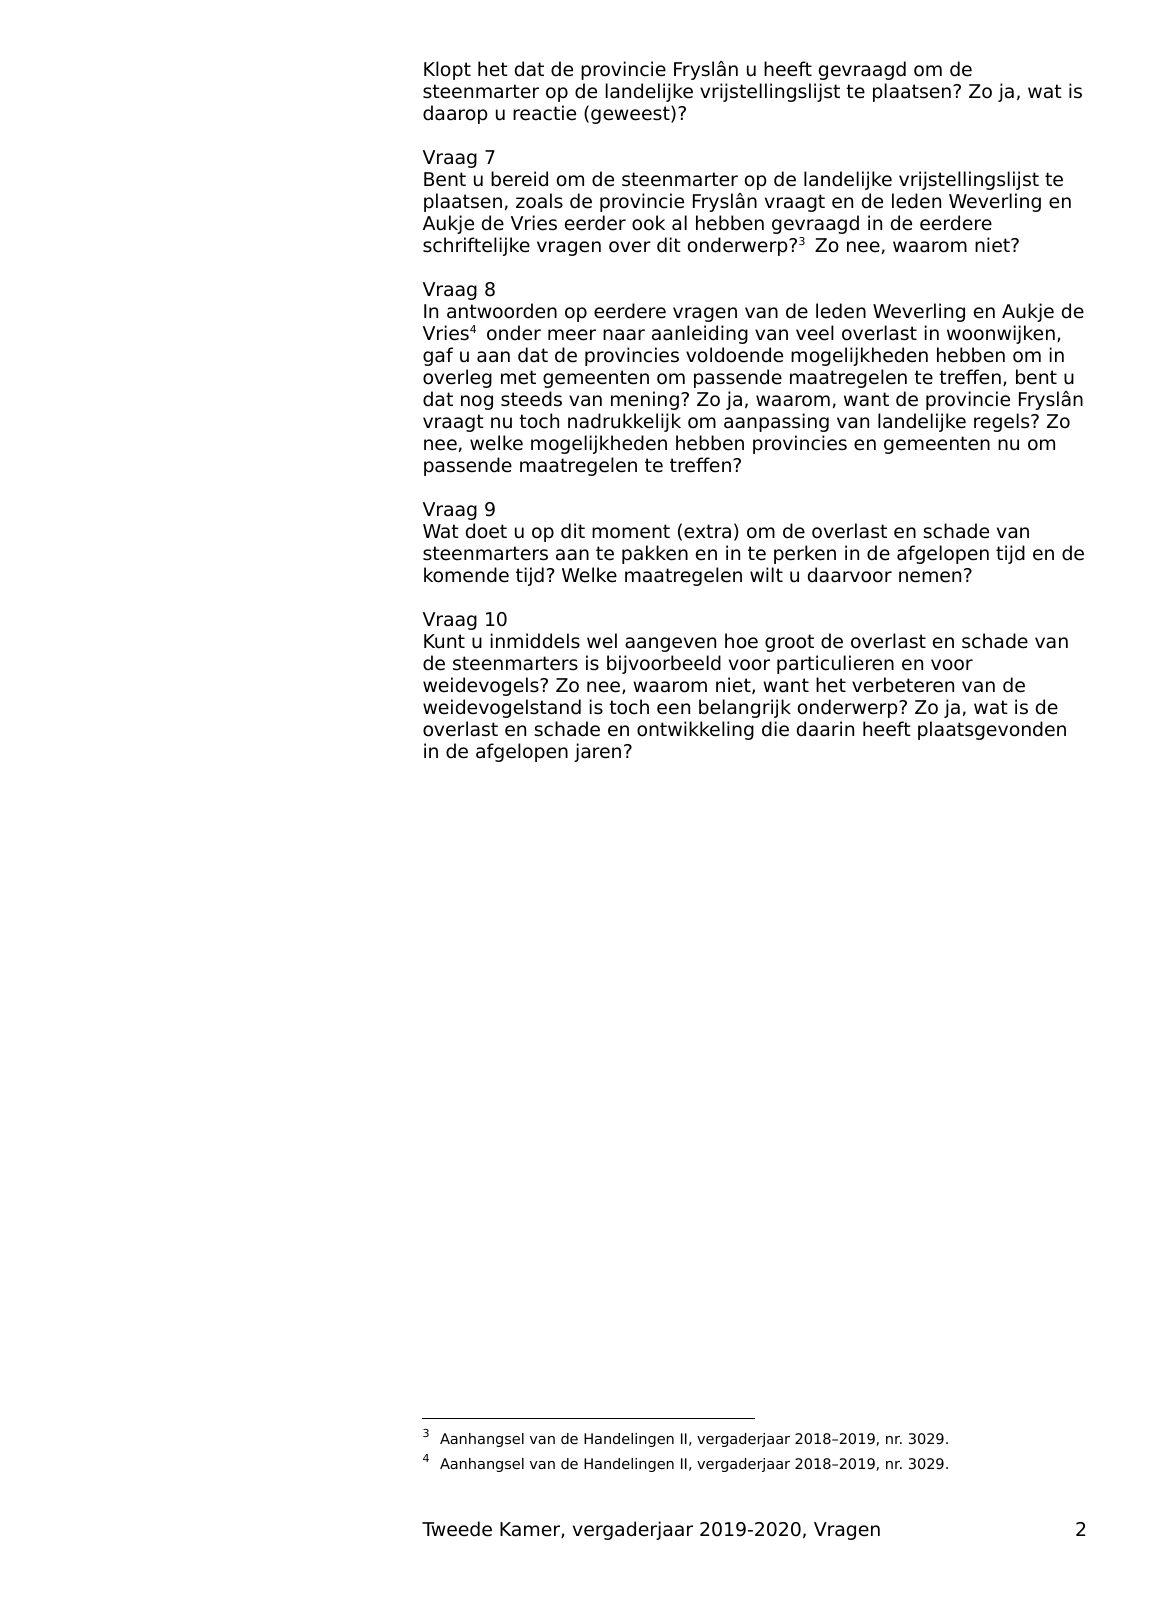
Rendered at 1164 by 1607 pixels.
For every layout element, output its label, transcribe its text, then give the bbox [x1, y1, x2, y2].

text Bent u bereid om de steenmarter op de landelijke vrijstellingslijst te plaatsen, zoals de provincie Fryslân vraagt en de leden Weverling en Aukje de Vries eerder ook al hebben gevraagd in de eerdere schriftelijke vragen over dit onderwerp? Zo nee, waarom niet? [422, 169, 1087, 257]
text Aanhangsel van de Handelingen II, vergaderjaar 2018–2019, nr. 3029. [422, 1427, 1087, 1449]
text Vraag 8 [422, 279, 1087, 301]
text Aanhangsel van de Handelingen II, vergaderjaar 2018–2019, nr. 3029. [422, 1452, 1087, 1474]
text Vraag 10 [422, 609, 1087, 631]
text In antwoorden op eerdere vragen van de leden Weverling en Aukje de Vries onder meer naar aanleiding van veel overlast in woonwijken, gaf u aan dat de provincies voldoende mogelijkheden hebben om in overleg met gemeenten om passende maatregelen te treffen, bent u dat nog steeds van mening? Zo ja, waarom, want de provincie Fryslân vraagt nu toch nadrukkelijk om aanpassing van landelijke regels? Zo nee, welke mogelijkheden hebben provincies en gemeenten nu om passende maatregelen te treffen? [422, 301, 1087, 477]
text Vraag 7 [422, 147, 1087, 169]
text Wat doet u op dit moment (extra) om de overlast en schade van steenmarters aan te pakken en in te perken in de afgelopen tijd en de komende tijd? Welke maatregelen wilt u daarvoor nemen? [422, 521, 1087, 587]
text Kunt u inmiddels wel aangeven hoe groot de overlast en schade van de steenmarters is bijvoorbeeld voor particulieren en voor weidevogels? Zo nee, waarom niet, want het verbeteren van de weidevogelstand is toch een belangrijk onderwerp? Zo ja, wat is de overlast en schade en ontwikkeling die daarin heeft plaatsgevonden in de afgelopen jaren? [422, 631, 1087, 763]
text Vraag 9 [422, 499, 1087, 521]
text Klopt het dat de provincie Fryslân u heeft gevraagd om de steenmarter op de landelijke vrijstellingslijst te plaatsen? Zo ja, wat is daarop u reactie (geweest)? [422, 59, 1087, 125]
